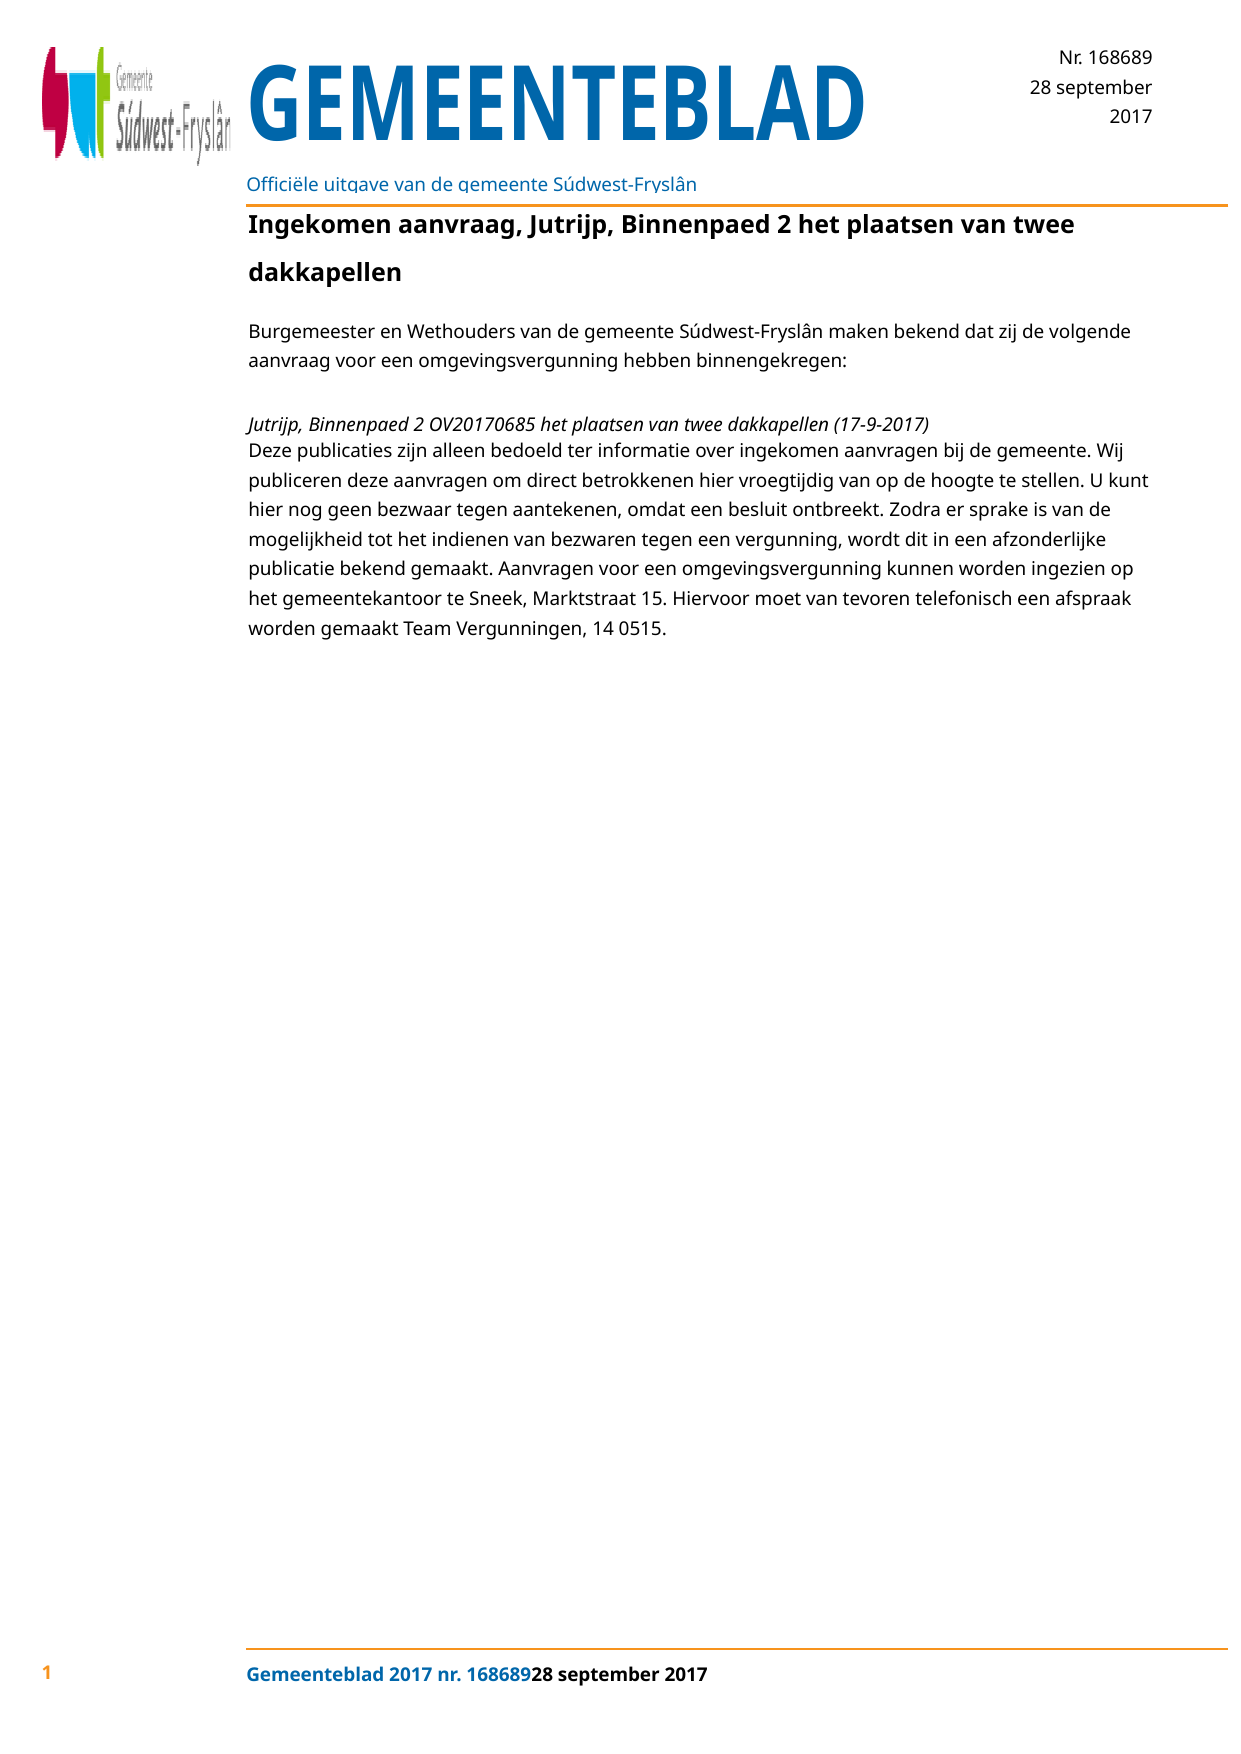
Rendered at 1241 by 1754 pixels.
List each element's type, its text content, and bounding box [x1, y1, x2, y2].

text Ingekomen aanvraag, Jutrijp, Binnenpaed 2 het plaatsen van twee dakkapellen [248, 207, 1152, 288]
text Jutrijp, Binnenpaed 2 OV20170685 het plaatsen van twee dakkapellen (17-9-2017) [248, 411, 1152, 437]
picture [41, 47, 231, 172]
text Burgemeester en Wethouders van de gemeente Súdwest-Fryslân maken bekend dat zij de volgende aanvraag voor een omgevingsvergunning hebben binnengekregen: [248, 318, 1152, 373]
text Deze publicaties zijn alleen bedoeld ter informatie over ingekomen aanvragen bij de gemeente. Wij publiceren deze aanvragen om direct betrokkenen hier vroegtijdig van op de hoogte te stellen. U kunt hier nog geen bezwaar tegen aantekenen, omdat een besluit ontbreekt. Zodra er sprake is van de mogelijkheid tot het indienen van bezwaren tegen een vergunning, wordt dit in een afzonderlijke publicatie bekend gemaakt. Aanvragen voor een omgevingsvergunning kunnen worden ingezien op het gemeentekantoor te Sneek, Marktstraat 15. Hiervoor moet van tevoren telefonisch een afspraak worden gemaakt Team Vergunningen, 14 0515. [248, 437, 1152, 640]
